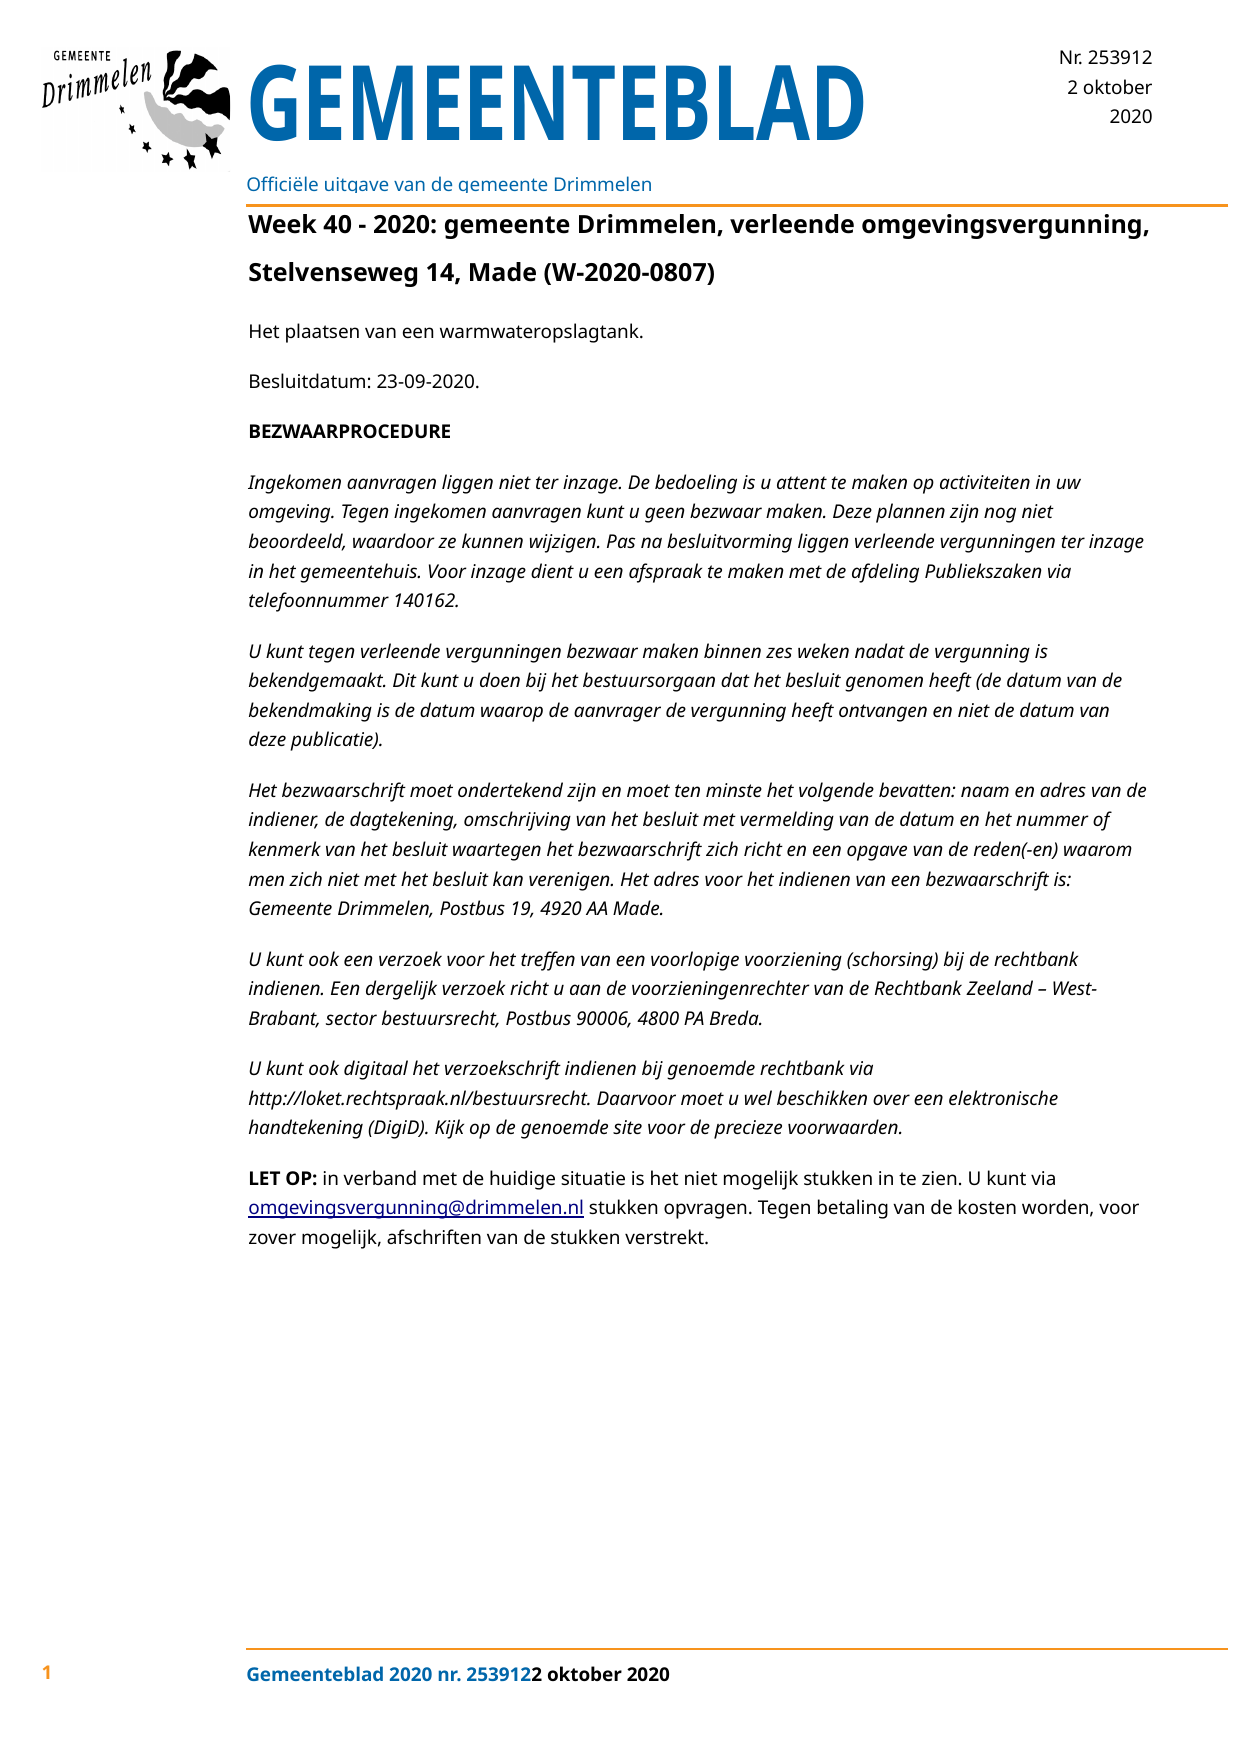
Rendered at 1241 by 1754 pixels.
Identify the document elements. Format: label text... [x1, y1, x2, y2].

picture [41, 47, 231, 172]
text Ingekomen aanvragen liggen niet ter inzage. De bedoeling is u attent te maken op activiteiten in uw omgeving. Tegen ingekomen aanvragen kunt u geen bezwaar maken. Deze plannen zijn nog niet beoordeeld, waardoor ze kunnen wijzigen. Pas na besluitvorming liggen verleende vergunningen ter inzage in het gemeentehuis. Voor inzage dient u een afspraak te maken met de afdeling Publiekszaken via telefoonnummer 140162. [248, 469, 1152, 613]
text LET OP: in verband met de huidige situatie is het niet mogelijk stukken in te zien. U kunt via omgevingsvergunning@drimmelen.nl stukken opvragen. Tegen betaling van de kosten worden, voor zover mogelijk, afschriften van de stukken verstrekt. [248, 1165, 1152, 1250]
text Besluitdatum: 23-09-2020. [248, 368, 1152, 394]
text U kunt ook digitaal het verzoekschrift indienen bij genoemde rechtbank via http://loket.rechtspraak.nl/bestuursrecht. Daarvoor moet u wel beschikken over een elektronische handtekening (DigiD). Kijk op de genoemde site voor de precieze voorwaarden. [248, 1055, 1152, 1140]
text U kunt tegen verleende vergunningen bezwaar maken binnen zes weken nadat de vergunning is bekendgemaakt. Dit kunt u doen bij het bestuursorgaan dat het besluit genomen heeft (de datum van de bekendmaking is de datum waarop de aanvrager de vergunning heeft ontvangen en niet de datum van deze publicatie). [248, 638, 1152, 752]
text Week 40 - 2020: gemeente Drimmelen, verleende omgevingsvergunning, Stelvenseweg 14, Made (W-2020-0807) [248, 207, 1152, 288]
text BEZWAARPROCEDURE [248, 419, 1152, 444]
text Het plaatsen van een warmwateropslagtank. [248, 318, 1152, 344]
text U kunt ook een verzoek voor het treffen van een voorlopige voorziening (schorsing) bij de rechtbank indienen. Een dergelijk verzoek richt u aan de voorzieningenrechter van de Rechtbank Zeeland – West-Brabant, sector bestuursrecht, Postbus 90006, 4800 PA Breda. [248, 946, 1152, 1031]
text Het bezwaarschrift moet ondertekend zijn en moet ten minste het volgende bevatten: naam en adres van de indiener, de dagtekening, omschrijving van het besluit met vermelding van de datum en het nummer of kenmerk van het besluit waartegen het bezwaarschrift zich richt en een opgave van de reden(-en) waarom men zich niet met het besluit kan verenigen. Het adres voor het indienen van een bezwaarschrift is: Gemeente Drimmelen, Postbus 19, 4920 AA Made. [248, 777, 1152, 921]
